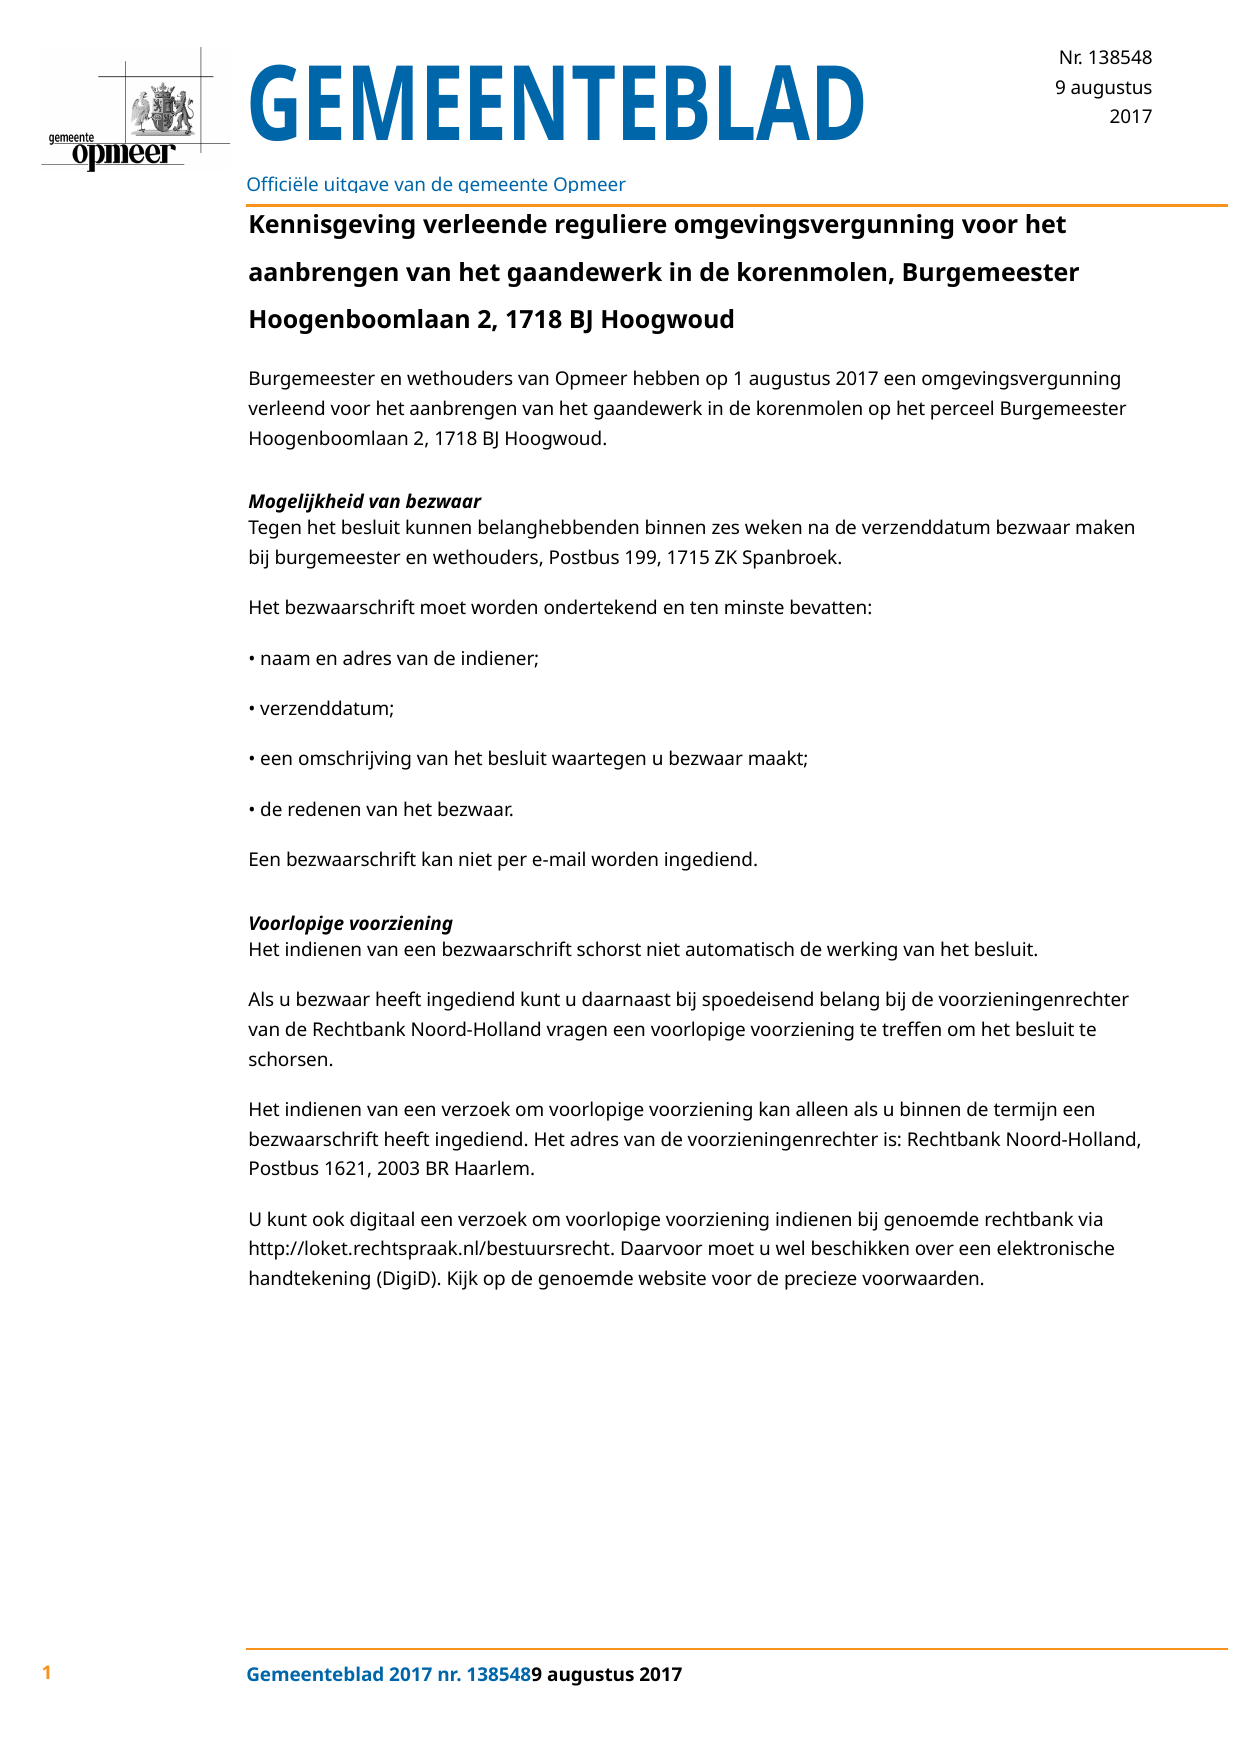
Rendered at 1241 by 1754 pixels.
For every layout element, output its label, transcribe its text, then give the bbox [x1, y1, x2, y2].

text Het indienen van een bezwaarschrift schorst niet automatisch de werking van het besluit. [248, 936, 1152, 962]
text • de redenen van het bezwaar. [248, 796, 1152, 822]
text Het bezwaarschrift moet worden ondertekend en ten minste bevatten: [248, 594, 1152, 620]
text Een bezwaarschrift kan niet per e-mail worden ingediend. [248, 846, 1152, 872]
text U kunt ook digitaal een verzoek om voorlopige voorziening indienen bij genoemde rechtbank via http://loket.rechtspraak.nl/bestuursrecht. Daarvoor moet u wel beschikken over een elektronische handtekening (DigiD). Kijk op de genoemde website voor de precieze voorwaarden. [248, 1206, 1152, 1291]
text Mogelijkheid van bezwaar [248, 489, 1152, 514]
text Burgemeester en wethouders van Opmeer hebben op 1 augustus 2017 een omgevingsvergunning verleend voor het aanbrengen van het gaandewerk in de korenmolen op het perceel Burgemeester Hoogenboomlaan 2, 1718 BJ Hoogwoud. [248, 366, 1152, 450]
text • een omschrijving van het besluit waartegen u bezwaar maakt; [248, 746, 1152, 771]
text • naam en adres van de indiener; [248, 645, 1152, 671]
text Tegen het besluit kunnen belanghebbenden binnen zes weken na de verzenddatum bezwaar maken bij burgemeester en wethouders, Postbus 199, 1715 ZK Spanbroek. [248, 514, 1152, 570]
text • verzenddatum; [248, 695, 1152, 721]
text Voorlopige voorziening [248, 910, 1152, 936]
picture [41, 47, 231, 172]
text Als u bezwaar heeft ingediend kunt u daarnaast bij spoedeisend belang bij de voorzieningenrechter van de Rechtbank Noord-Holland vragen een voorlopige voorziening te treffen om het besluit te schorsen. [248, 987, 1152, 1071]
text Het indienen van een verzoek om voorlopige voorziening kan alleen als u binnen de termijn een bezwaarschrift heeft ingediend. Het adres van de voorzieningenrechter is: Rechtbank Noord-Holland, Postbus 1621, 2003 BR Haarlem. [248, 1096, 1152, 1181]
text Kennisgeving verleende reguliere omgevingsvergunning voor het aanbrengen van het gaandewerk in de korenmolen, Burgemeester Hoogenboomlaan 2, 1718 BJ Hoogwoud [248, 207, 1152, 336]
